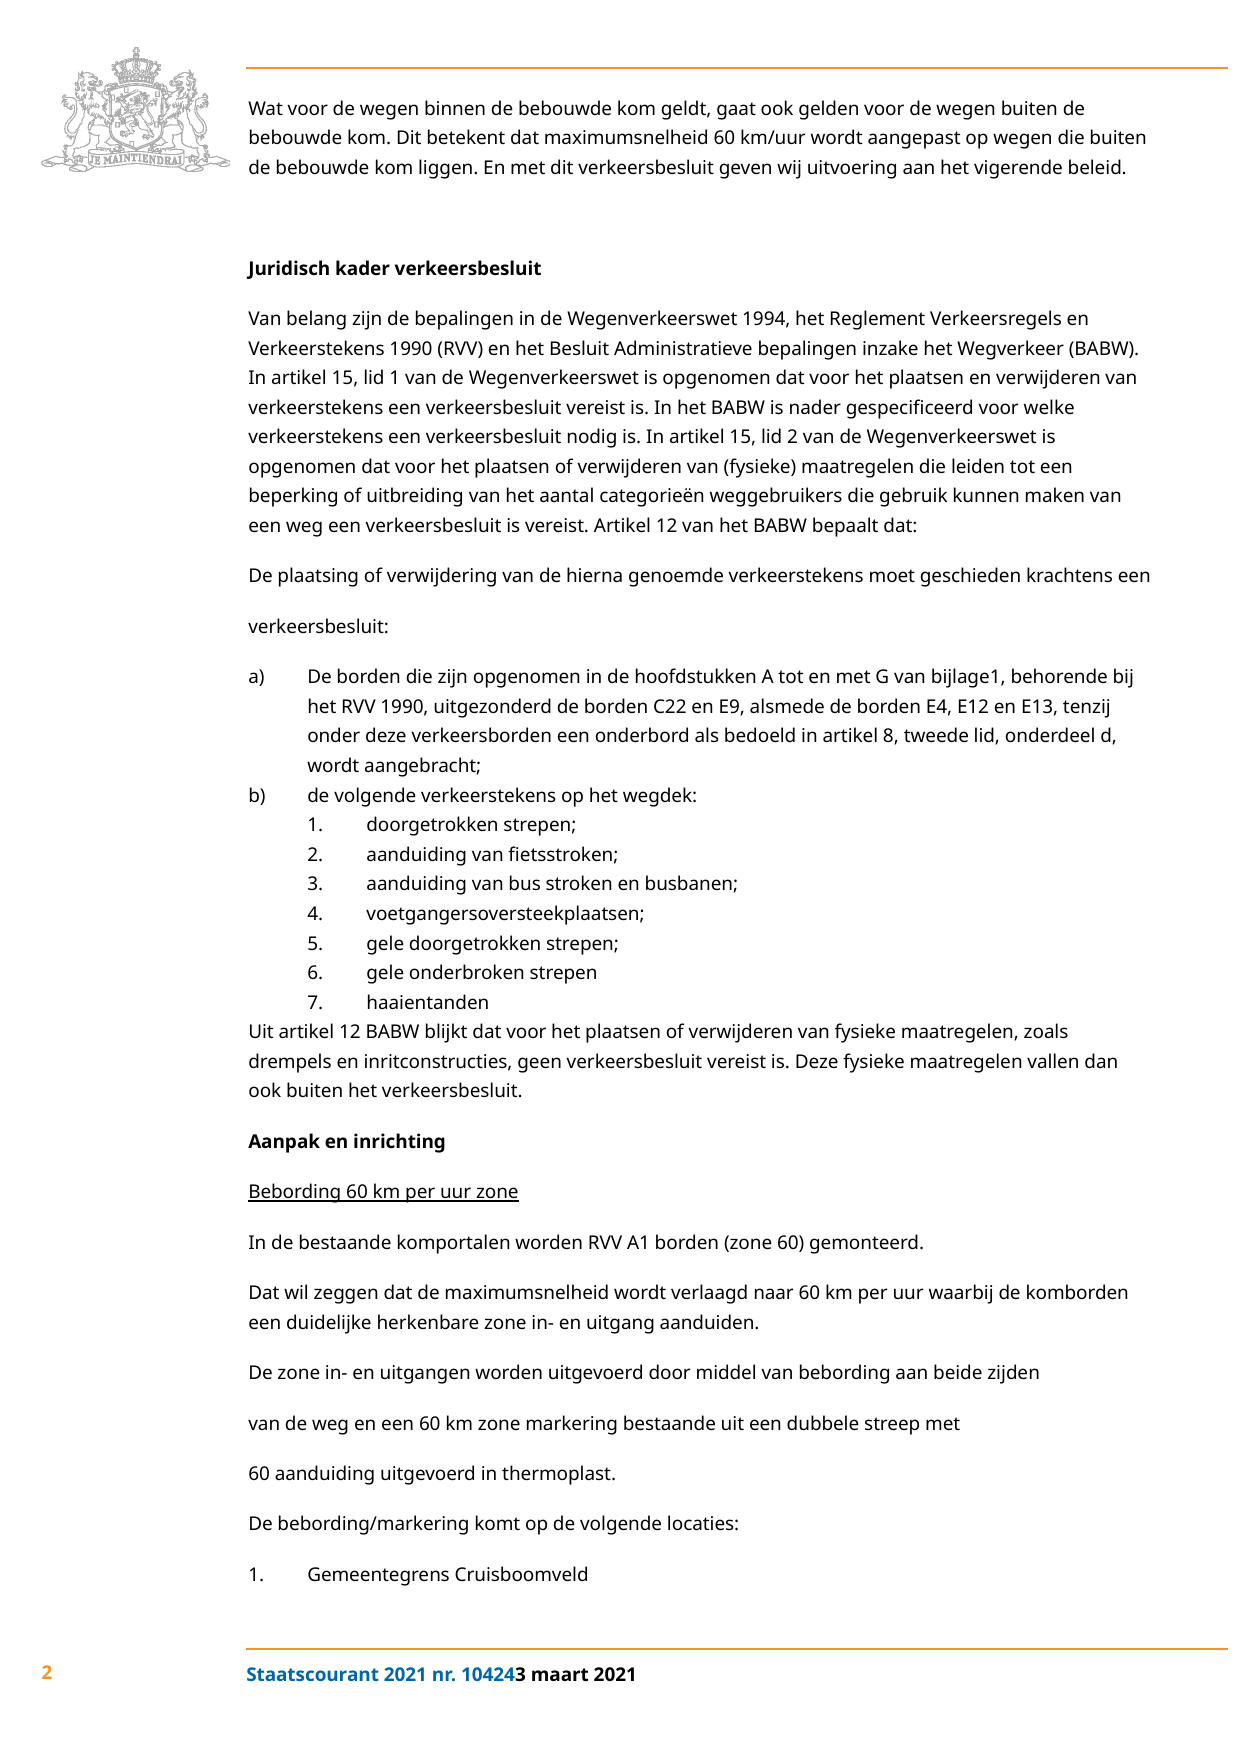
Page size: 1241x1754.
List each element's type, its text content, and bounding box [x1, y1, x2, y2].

list de volgende verkeerstekens op het wegdek: [248, 782, 1152, 808]
text De zone in- en uitgangen worden uitgevoerd door middel van bebording aan beide zijden [248, 1359, 1152, 1385]
text Wat voor de wegen binnen de bebouwde kom geldt, gaat ook gelden voor de wegen buiten de bebouwde kom. Dit betekent dat maximumsnelheid 60 km/uur wordt aangepast op wegen die buiten de bebouwde kom liggen. En met dit verkeersbesluit geven wij uitvoering aan het vigerende beleid. [248, 95, 1152, 180]
list De borden die zijn opgenomen in de hoofdstukken A tot en met G van bijlage1, behorende bij het RVV 1990, uitgezonderd de borden C22 en E9, alsmede de borden E4, E12 en E13, tenzij onder deze verkeersborden een onderbord als bedoeld in artikel 8, tweede lid, onderdeel d, wordt aangebracht; [248, 663, 1152, 778]
text Uit artikel 12 BABW blijkt dat voor het plaatsen of verwijderen van fysieke maatregelen, zoals drempels en inritconstructies, geen verkeersbesluit vereist is. Deze fysieke maatregelen vallen dan ook buiten het verkeersbesluit. [248, 1018, 1152, 1103]
list gele doorgetrokken strepen; [307, 930, 1152, 956]
list gele onderbroken strepen [307, 959, 1152, 985]
list voetgangersoversteekplaatsen; [307, 900, 1152, 926]
list aanduiding van fietsstroken; [307, 841, 1152, 867]
list doorgetrokken strepen; [307, 811, 1152, 837]
text Juridisch kader verkeersbesluit [248, 255, 1152, 281]
text verkeersbesluit: [248, 613, 1152, 639]
text Bebording 60 km per uur zone [248, 1178, 1152, 1204]
list aanduiding van bus stroken en busbanen; [307, 871, 1152, 896]
text van de weg en een 60 km zone markering bestaande uit een dubbele streep met [248, 1410, 1152, 1436]
text 60 aanduiding uitgevoerd in thermoplast. [248, 1460, 1152, 1486]
text De bebording/markering komt op de volgende locaties: [248, 1511, 1152, 1536]
text De plaatsing of verwijdering van de hierna genoemde verkeerstekens moet geschieden krachtens een [248, 563, 1152, 588]
text In de bestaande komportalen worden RVV A1 borden (zone 60) gemonteerd. [248, 1229, 1152, 1255]
picture [41, 47, 231, 172]
text Aanpak en inrichting [248, 1128, 1152, 1154]
list Gemeentegrens Cruisboomveld [248, 1561, 1152, 1587]
list haaientanden [307, 989, 1152, 1015]
text Van belang zijn de bepalingen in de Wegenverkeerswet 1994, het Reglement Verkeersregels en Verkeerstekens 1990 (RVV) en het Besluit Administratieve bepalingen inzake het Wegverkeer (BABW). In artikel 15, lid 1 van de Wegenverkeerswet is opgenomen dat voor het plaatsen en verwijderen van verkeerstekens een verkeersbesluit vereist is. In het BABW is nader gespecificeerd voor welke verkeerstekens een verkeersbesluit nodig is. In artikel 15, lid 2 van de Wegenverkeerswet is opgenomen dat voor het plaatsen of verwijderen van (fysieke) maatregelen die leiden tot een beperking of uitbreiding van het aantal categorieën weggebruikers die gebruik kunnen maken van een weg een verkeersbesluit is vereist. Artikel 12 van het BABW bepaalt dat: [248, 305, 1152, 538]
text Dat wil zeggen dat de maximumsnelheid wordt verlaagd naar 60 km per uur waarbij de komborden een duidelijke herkenbare zone in- en uitgang aanduiden. [248, 1279, 1152, 1335]
